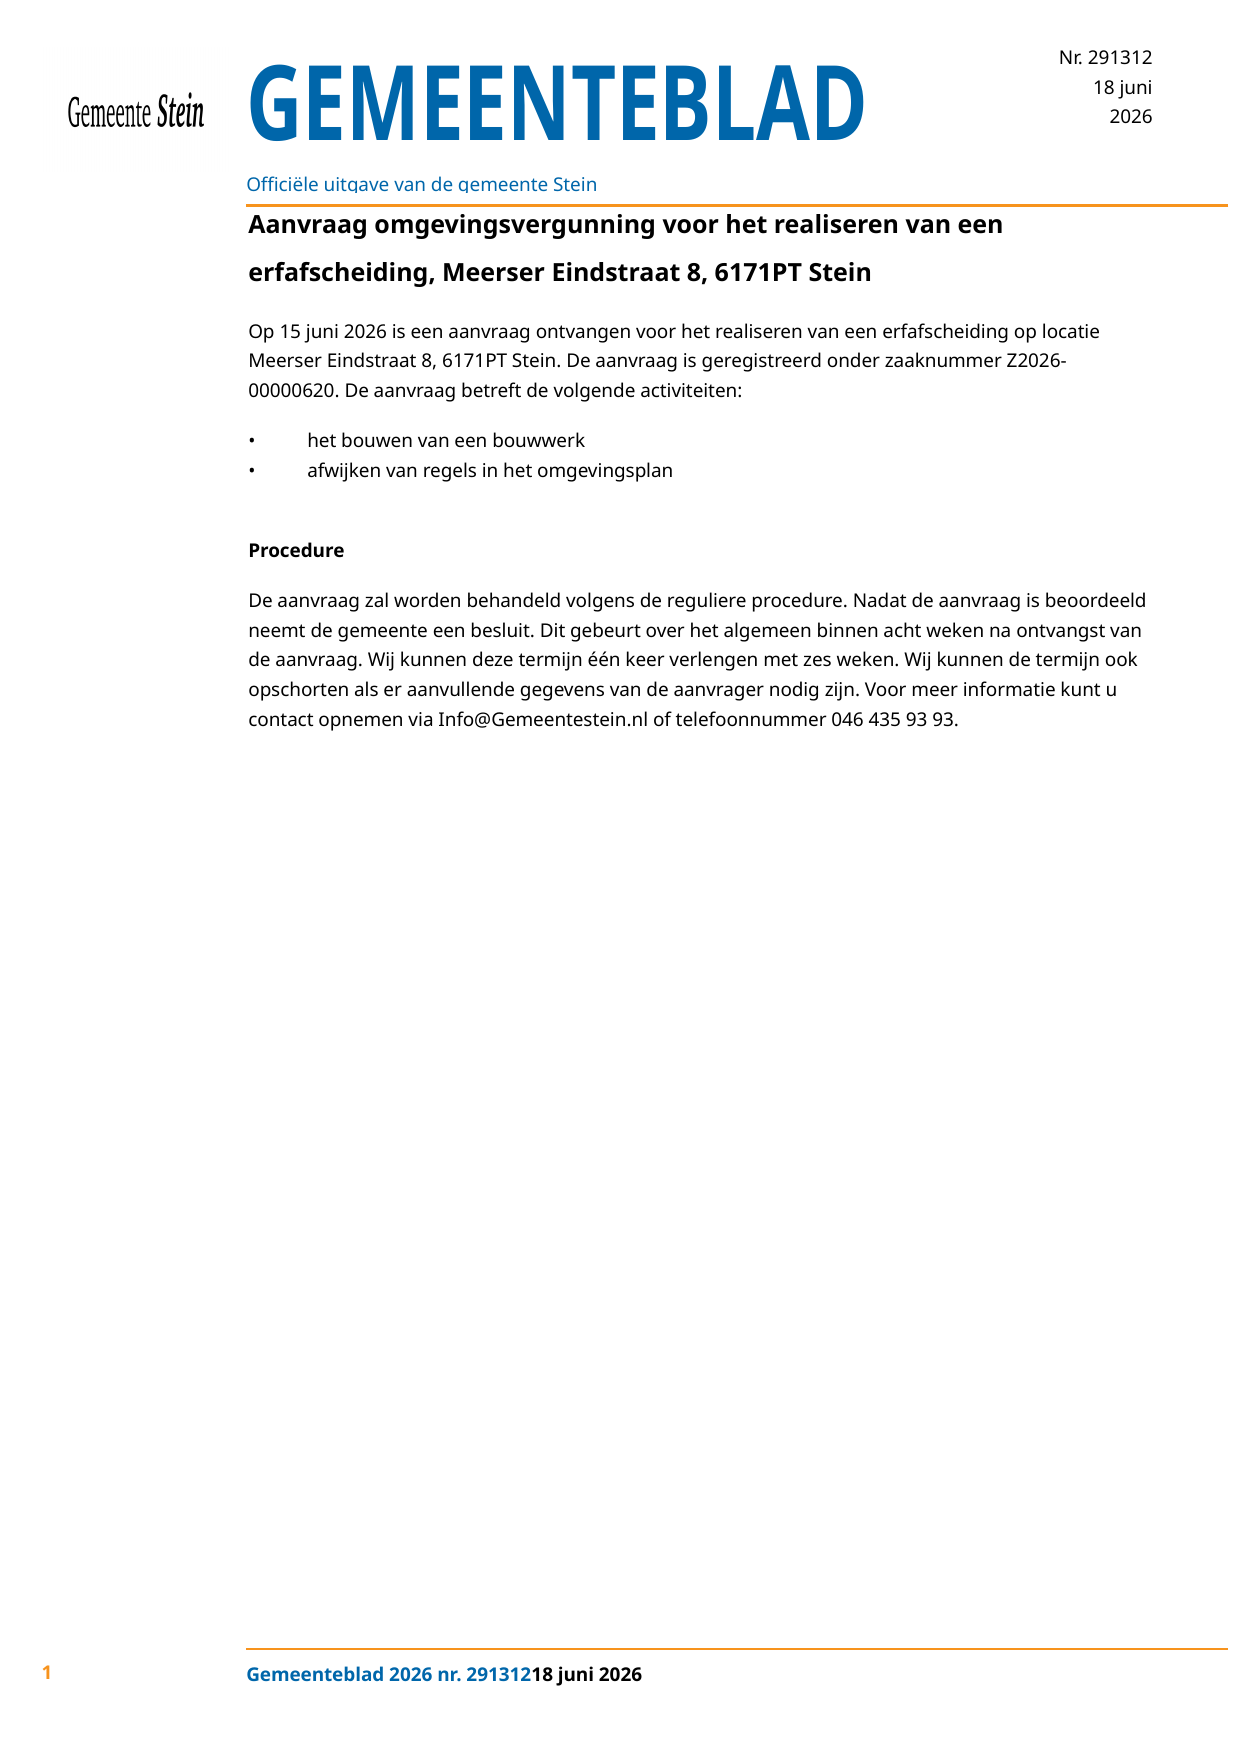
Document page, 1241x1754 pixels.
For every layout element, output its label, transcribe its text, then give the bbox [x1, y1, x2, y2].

list het bouwen van een bouwwerk [248, 427, 1152, 453]
text Procedure [248, 537, 1152, 563]
text Op 15 juni 2026 is een aanvraag ontvangen voor het realiseren van een erfafscheiding op locatie Meerser Eindstraat 8, 6171PT Stein. De aanvraag is geregistreerd onder zaaknummer Z2026-00000620. De aanvraag betreft de volgende activiteiten: [248, 318, 1152, 403]
text De aanvraag zal worden behandeld volgens de reguliere procedure. Nadat de aanvraag is beoordeeld neemt de gemeente een besluit. Dit gebeurt over het algemeen binnen acht weken na ontvangst van de aanvraag. Wij kunnen deze termijn één keer verlengen met zes weken. Wij kunnen de termijn ook opschorten als er aanvullende gegevens van de aanvrager nodig zijn. Voor meer informatie kunt u contact opnemen via Info@Gemeentestein.nl of telefoonnummer 046 435 93 93. [248, 587, 1152, 732]
text Aanvraag omgevingsvergunning voor het realiseren van een erfafscheiding, Meerser Eindstraat 8, 6171PT Stein [248, 207, 1152, 288]
list afwijken van regels in het omgevingsplan [248, 457, 1152, 483]
picture [41, 47, 231, 172]
